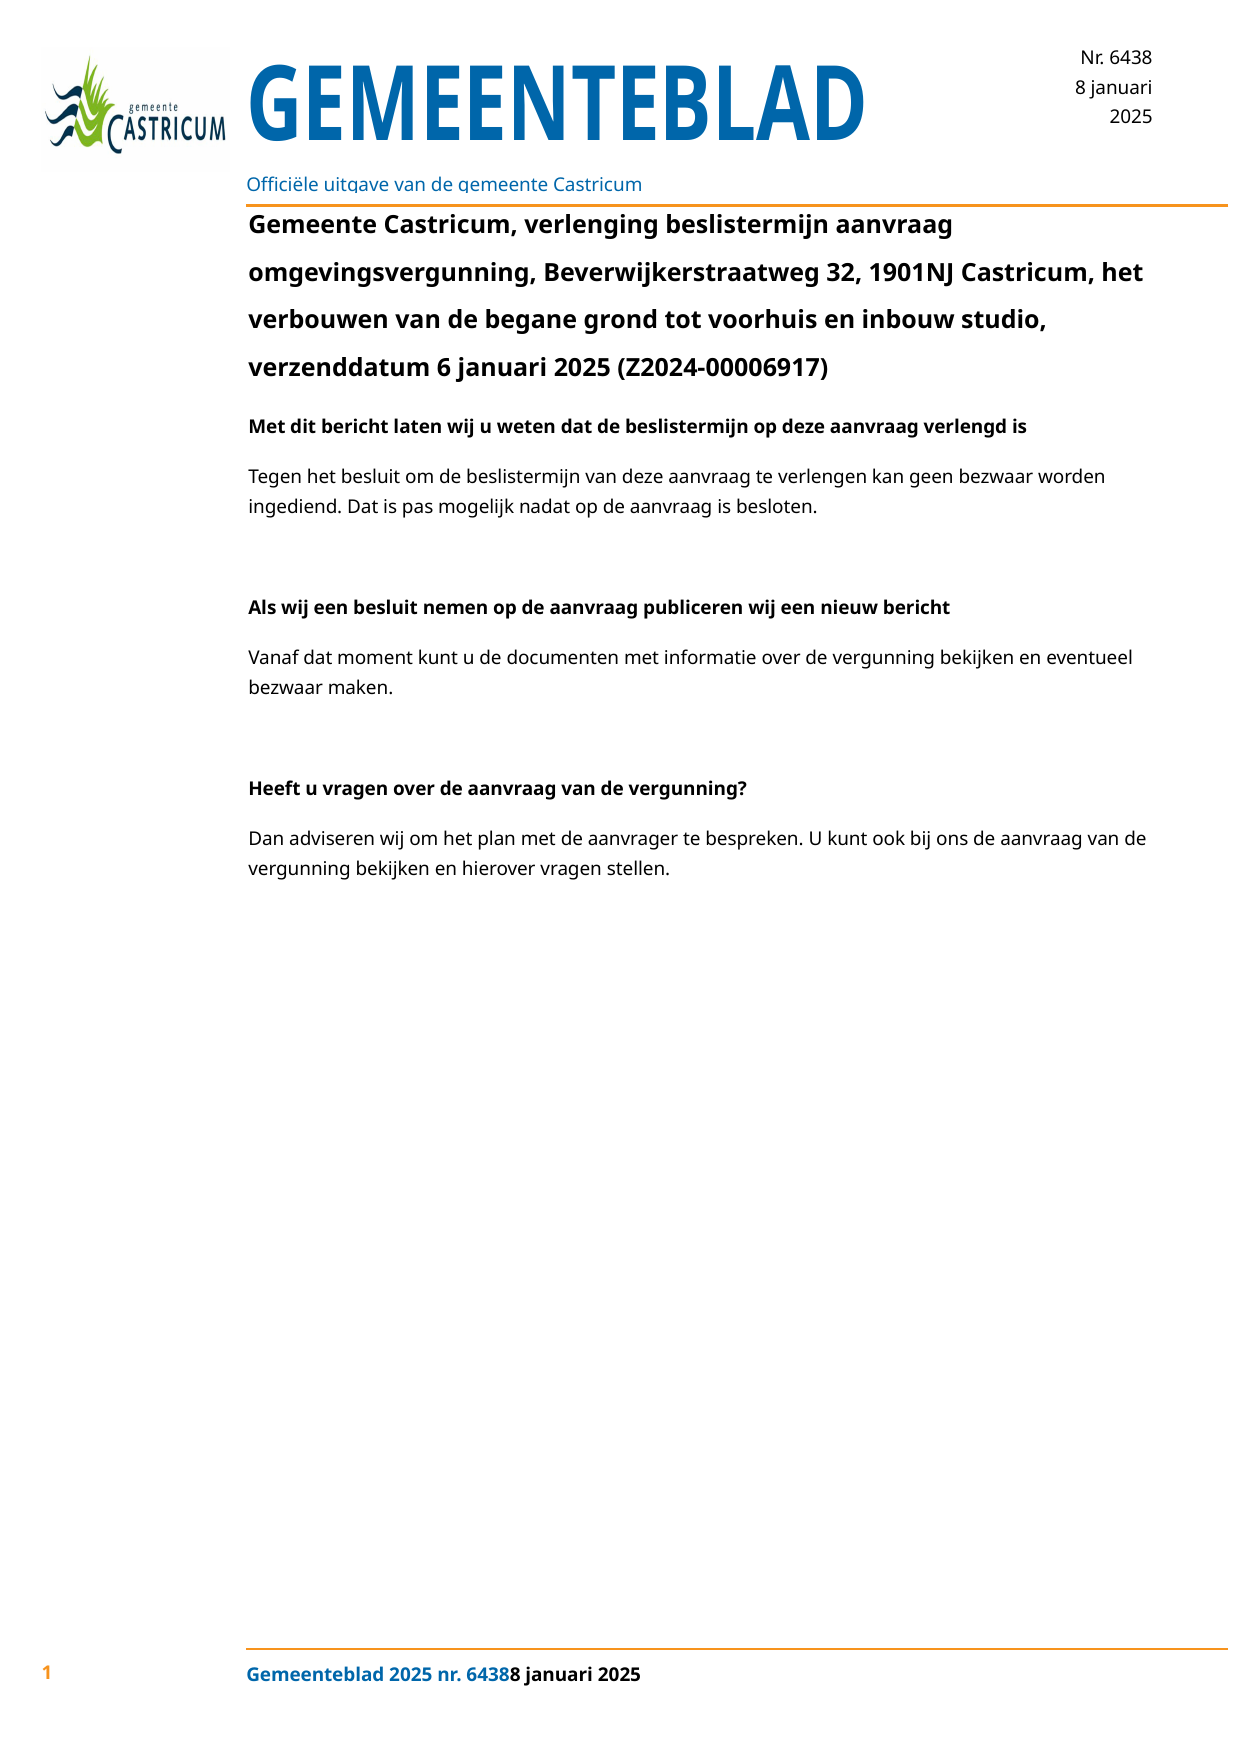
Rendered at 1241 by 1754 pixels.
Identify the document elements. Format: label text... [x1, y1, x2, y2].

text Heeft u vragen over de aanvraag van de vergunning? [248, 775, 1152, 801]
text Met dit bericht laten wij u weten dat de beslistermijn op deze aanvraag verlengd is [248, 413, 1152, 439]
text Gemeente Castricum, verlenging beslistermijn aanvraag omgevingsvergunning, Beverwijkerstraatweg 32, 1901NJ Castricum, het verbouwen van de begane grond tot voorhuis en inbouw studio, verzenddatum 6 januari 2025 (Z2024-00006917) [248, 207, 1152, 384]
text Dan adviseren wij om het plan met de aanvrager te bespreken. U kunt ook bij ons de aanvraag van de vergunning bekijken en hierover vragen stellen. [248, 825, 1152, 881]
text Tegen het besluit om de beslistermijn van deze aanvraag te verlengen kan geen bezwaar worden ingediend. Dat is pas mogelijk nadat op de aanvraag is besloten. [248, 463, 1152, 519]
text Vanaf dat moment kunt u de documenten met informatie over de vergunning bekijken en eventueel bezwaar maken. [248, 644, 1152, 700]
picture [41, 47, 231, 172]
text Als wij een besluit nemen op de aanvraag publiceren wij een nieuw bericht [248, 594, 1152, 620]
